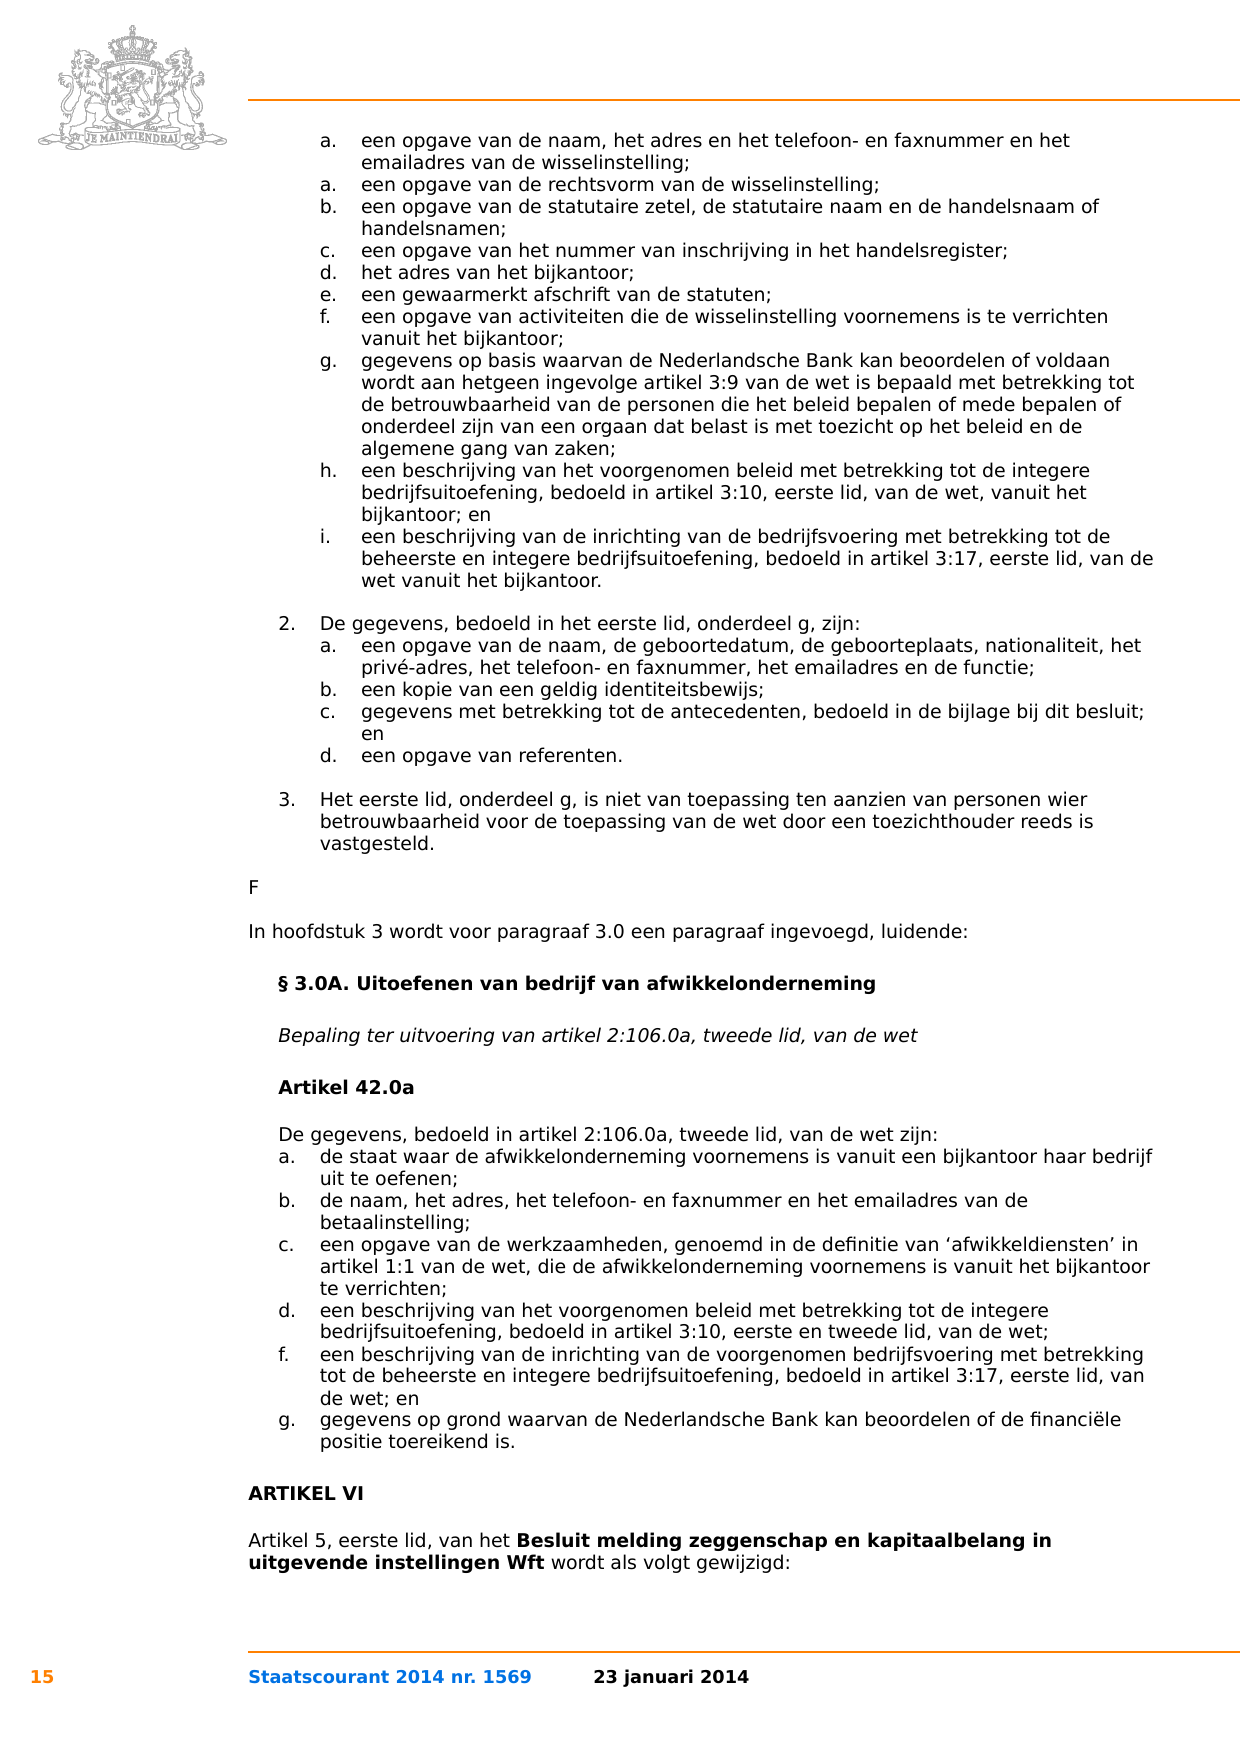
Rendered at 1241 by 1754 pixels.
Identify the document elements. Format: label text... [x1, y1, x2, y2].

text c. een opgave van het nummer van inschrijving in het handelsregister; [319, 240, 1163, 262]
text De gegevens, bedoeld in artikel 2:106.0a, tweede lid, van de wet zijn: [278, 1124, 1163, 1146]
subtitle Bepaling ter uitvoering van artikel 2:106.0a, tweede lid, van de wet [278, 1025, 1163, 1047]
text F [248, 877, 1163, 899]
text Artikel 5, eerste lid, van het Besluit melding zeggenschap en kapitaalbelang in uitgevende instellingen Wft wordt als volgt gewijzigd: [248, 1530, 1163, 1574]
subtitle § 3.0A. Uitoefenen van bedrijf van afwikkelonderneming [278, 973, 1163, 995]
text 3. Het eerste lid, onderdeel g, is niet van toepassing ten aanzien van personen wier betrouwbaarheid voor de toepassing van de wet door een toezichthouder reeds is vastgesteld. [278, 789, 1163, 855]
subtitle Artikel 42.0a [278, 1077, 1163, 1099]
text d. een opgave van referenten. [319, 745, 1163, 767]
text b. een opgave van de statutaire zetel, de statutaire naam en de handelsnaam of handelsnamen; [319, 196, 1163, 240]
text b. een kopie van een geldig identiteitsbewijs; [319, 679, 1163, 701]
text a. de staat waar de afwikkelonderneming voornemens is vanuit een bijkantoor haar bedrijf uit te oefenen; [278, 1146, 1163, 1189]
text 2. De gegevens, bedoeld in het eerste lid, onderdeel g, zijn: [278, 613, 1163, 635]
text c. gegevens met betrekking tot de antecedenten, bedoeld in de bijlage bij dit besluit; en [319, 701, 1163, 745]
text a. een opgave van de naam, de geboortedatum, de geboorteplaats, nationaliteit, het privé-adres, het telefoon- en faxnummer, het emailadres en de functie; [319, 635, 1163, 679]
text c. een opgave van de werkzaamheden, genoemd in de definitie van ‘afwikkeldiensten’ in artikel 1:1 van de wet, die de afwikkelonderneming voornemens is vanuit het bijkantoor te verrichten; [278, 1233, 1163, 1299]
text a. een opgave van de rechtsvorm van de wisselinstelling; [319, 174, 1163, 196]
text g. gegevens op grond waarvan de Nederlandsche Bank kan beoordelen of de financiële positie toereikend is. [278, 1409, 1163, 1453]
text d. een beschrijving van het voorgenomen beleid met betrekking tot de integere bedrijfsuitoefening, bedoeld in artikel 3:10, eerste en tweede lid, van de wet; [278, 1299, 1163, 1343]
text b. de naam, het adres, het telefoon- en faxnummer en het emailadres van de betaalinstelling; [278, 1189, 1163, 1233]
text h. een beschrijving van het voorgenomen beleid met betrekking tot de integere bedrijfsuitoefening, bedoeld in artikel 3:10, eerste lid, van de wet, vanuit het bijkantoor; en [319, 459, 1163, 526]
subtitle ARTIKEL VI [248, 1483, 1163, 1505]
text g. gegevens op basis waarvan de Nederlandsche Bank kan beoordelen of voldaan wordt aan hetgeen ingevolge artikel 3:9 van de wet is bepaald met betrekking tot de betrouwbaarheid van de personen die het beleid bepalen of mede bepalen of onderdeel zijn van een orgaan dat belast is met toezicht op het beleid en de algemene gang van zaken; [319, 350, 1163, 459]
picture [38, 25, 227, 150]
text f. een beschrijving van de inrichting van de voorgenomen bedrijfsvoering met betrekking tot de beheerste en integere bedrijfsuitoefening, bedoeld in artikel 3:17, eerste lid, van de wet; en [278, 1343, 1163, 1409]
text e. een gewaarmerkt afschrift van de statuten; [319, 284, 1163, 306]
text i. een beschrijving van de inrichting van de bedrijfsvoering met betrekking tot de beheerste en integere bedrijfsuitoefening, bedoeld in artikel 3:17, eerste lid, van de wet vanuit het bijkantoor. [319, 526, 1163, 591]
text In hoofdstuk 3 wordt voor paragraaf 3.0 een paragraaf ingevoegd, luidende: [248, 921, 1163, 943]
text f. een opgave van activiteiten die de wisselinstelling voornemens is te verrichten vanuit het bijkantoor; [319, 306, 1163, 350]
text a. een opgave van de naam, het adres en het telefoon- en faxnummer en het emailadres van de wisselinstelling; [319, 130, 1163, 174]
text d. het adres van het bijkantoor; [319, 262, 1163, 284]
